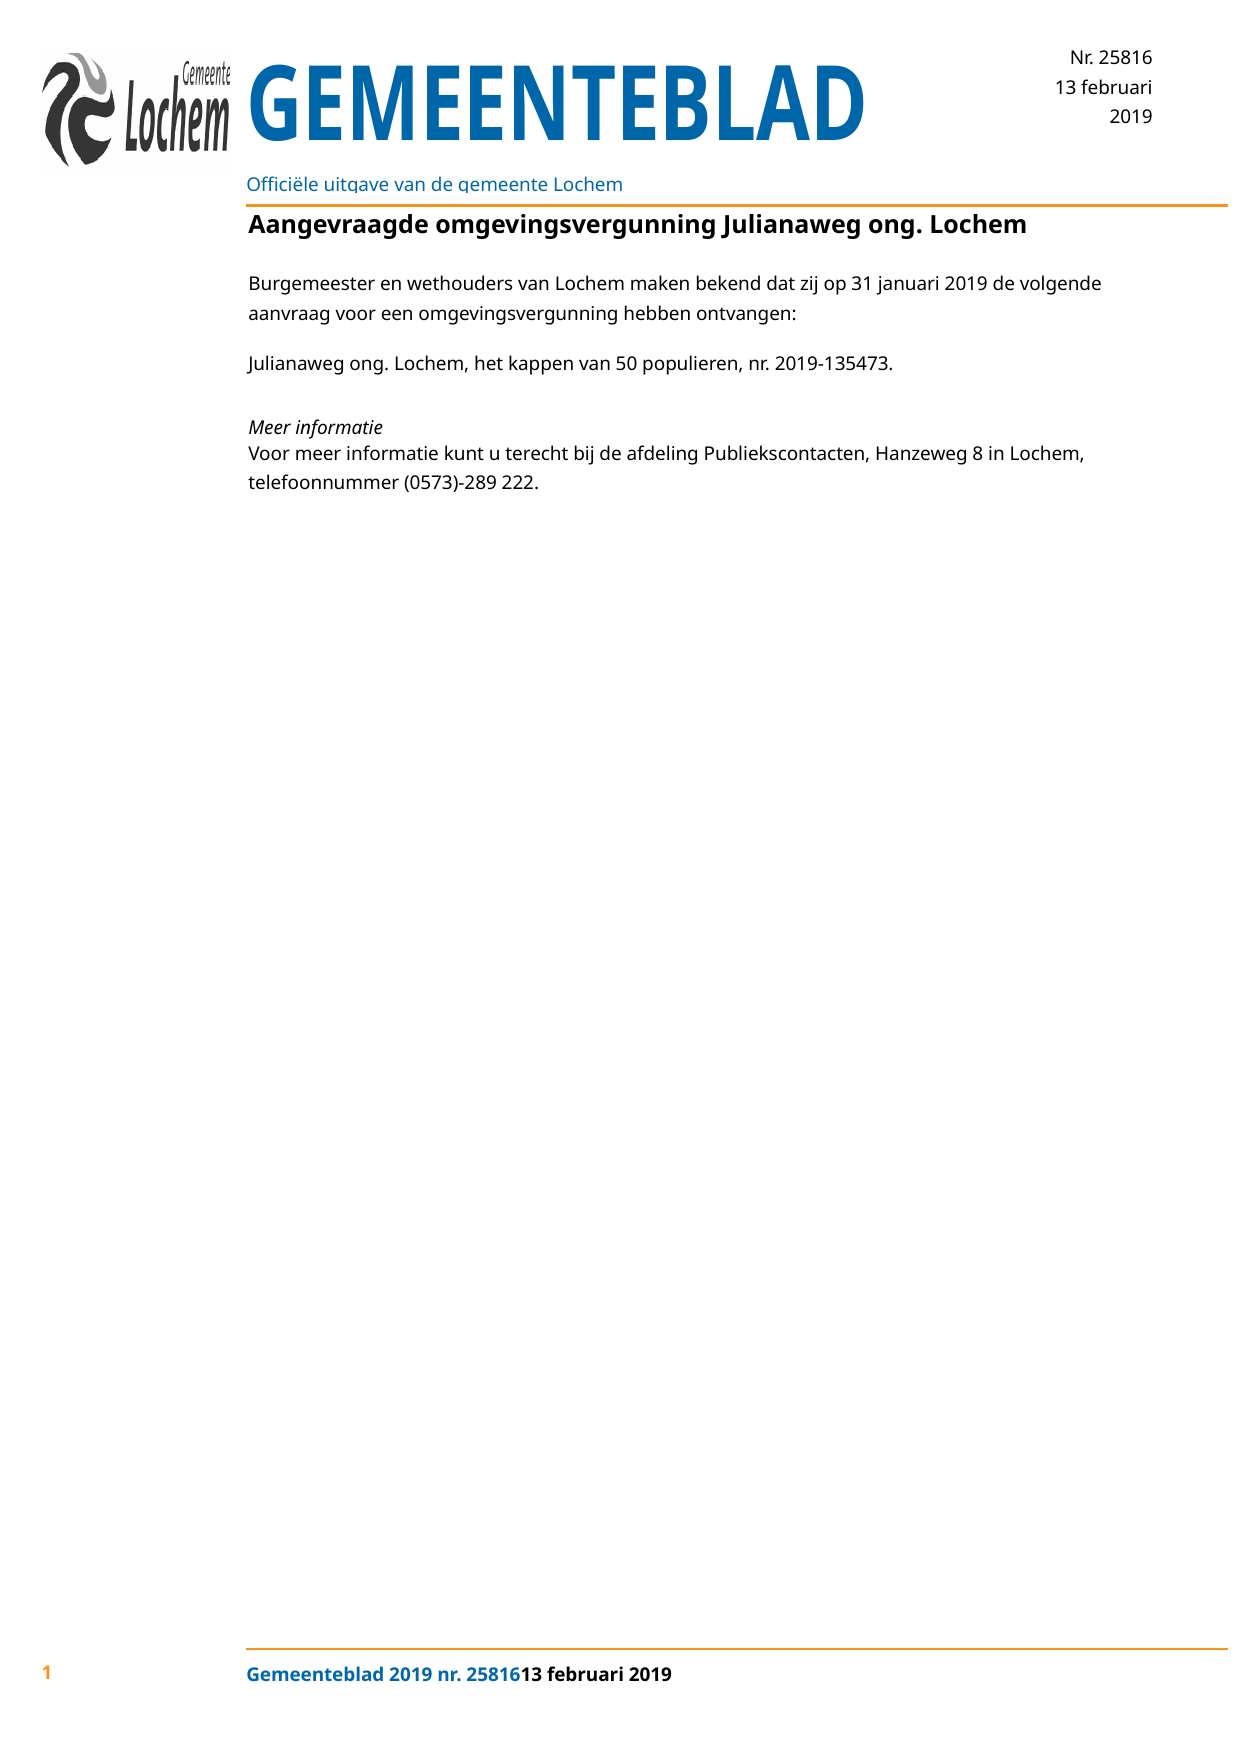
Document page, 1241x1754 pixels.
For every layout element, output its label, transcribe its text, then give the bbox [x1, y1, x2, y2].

text Aangevraagde omgevingsvergunning Julianaweg ong. Lochem [248, 207, 1152, 241]
picture [41, 47, 231, 172]
text Julianaweg ong. Lochem, het kappen van 50 populieren, nr. 2019-135473. [248, 350, 1152, 376]
text Burgemeester en wethouders van Lochem maken bekend dat zij op 31 januari 2019 de volgende aanvraag voor een omgevingsvergunning hebben ontvangen: [248, 270, 1152, 326]
text Voor meer informatie kunt u terecht bij de afdeling Publiekscontacten, Hanzeweg 8 in Lochem, telefoonnummer (0573)-289 222. [248, 440, 1152, 495]
text Meer informatie [248, 414, 1152, 440]
